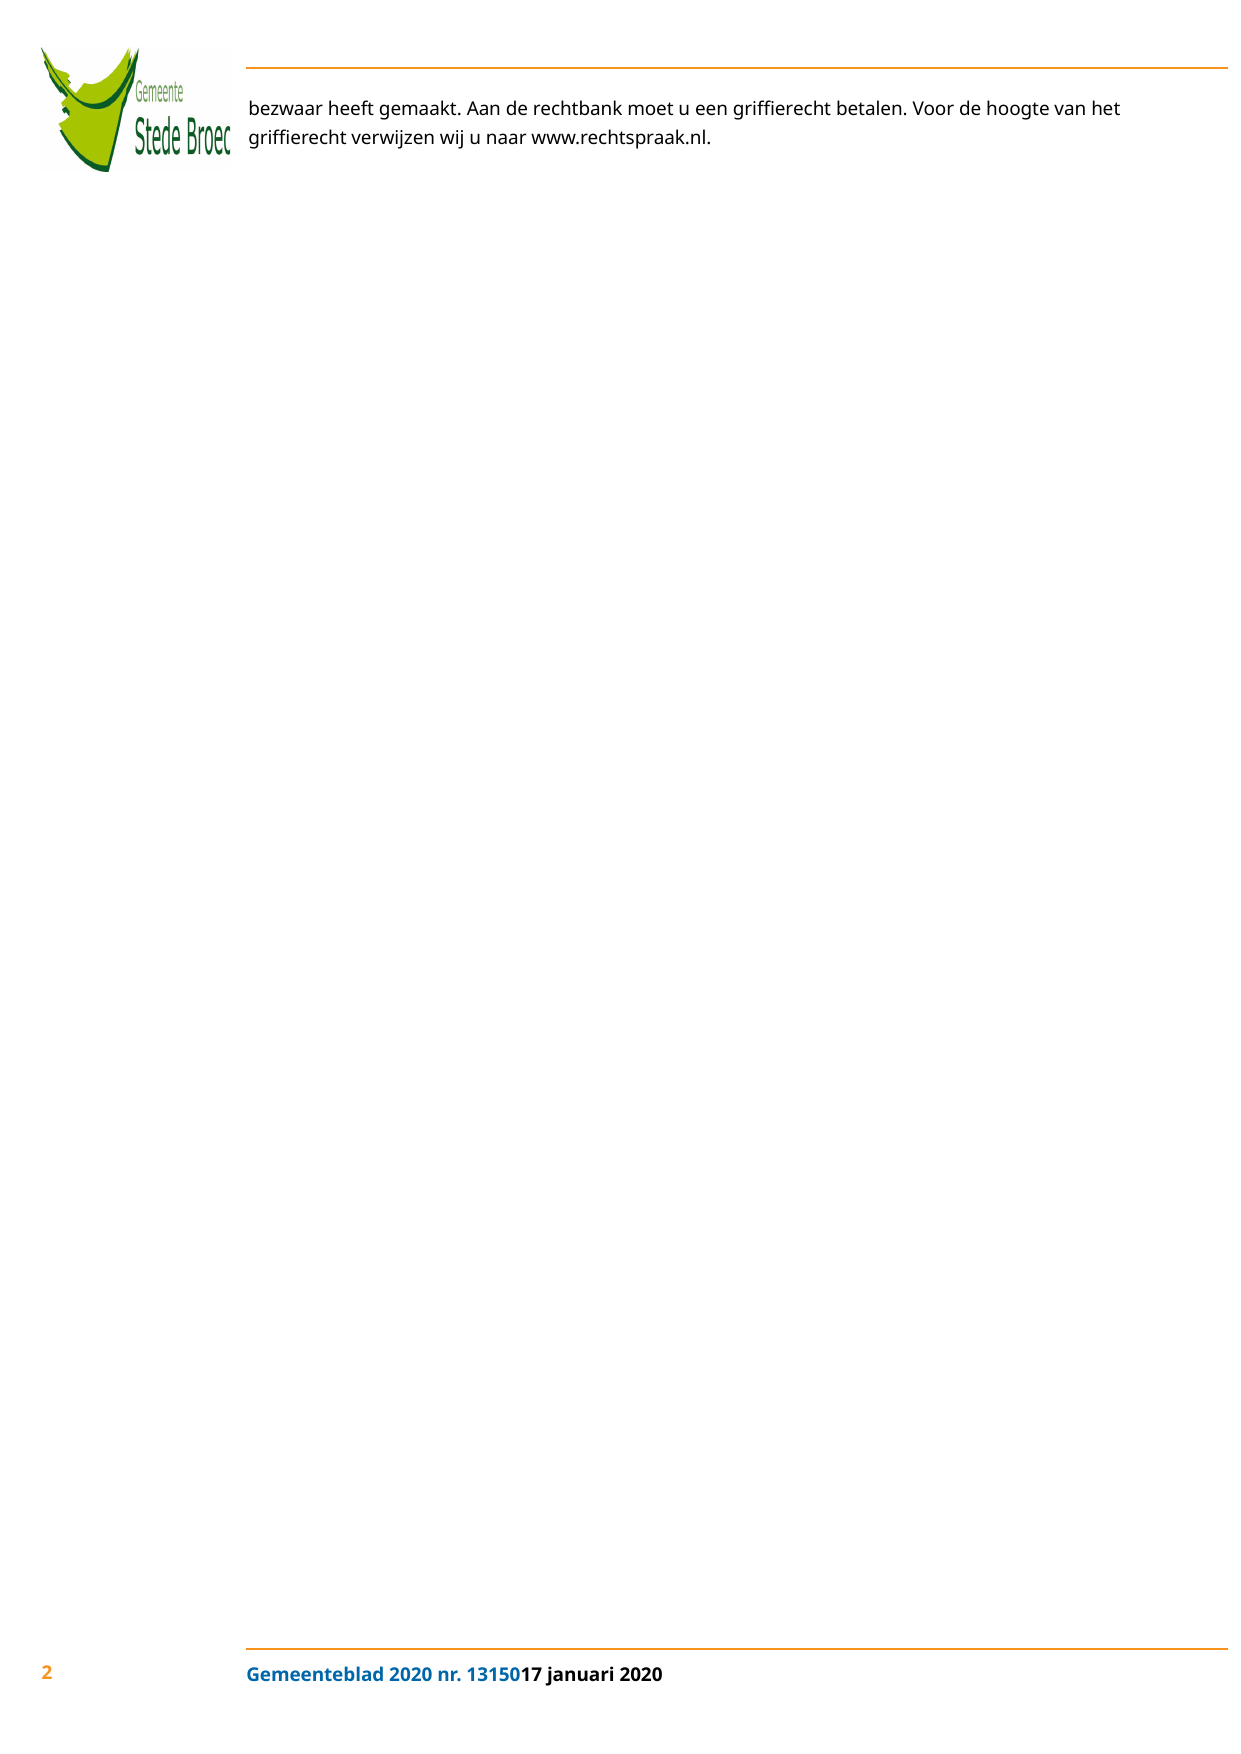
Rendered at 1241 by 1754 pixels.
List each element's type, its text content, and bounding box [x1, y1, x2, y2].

picture [41, 47, 231, 172]
text bezwaar heeft gemaakt. Aan de rechtbank moet u een griffierecht betalen. Voor de hoogte van het griffierecht verwijzen wij u naar www.rechtspraak.nl. [248, 95, 1152, 150]
